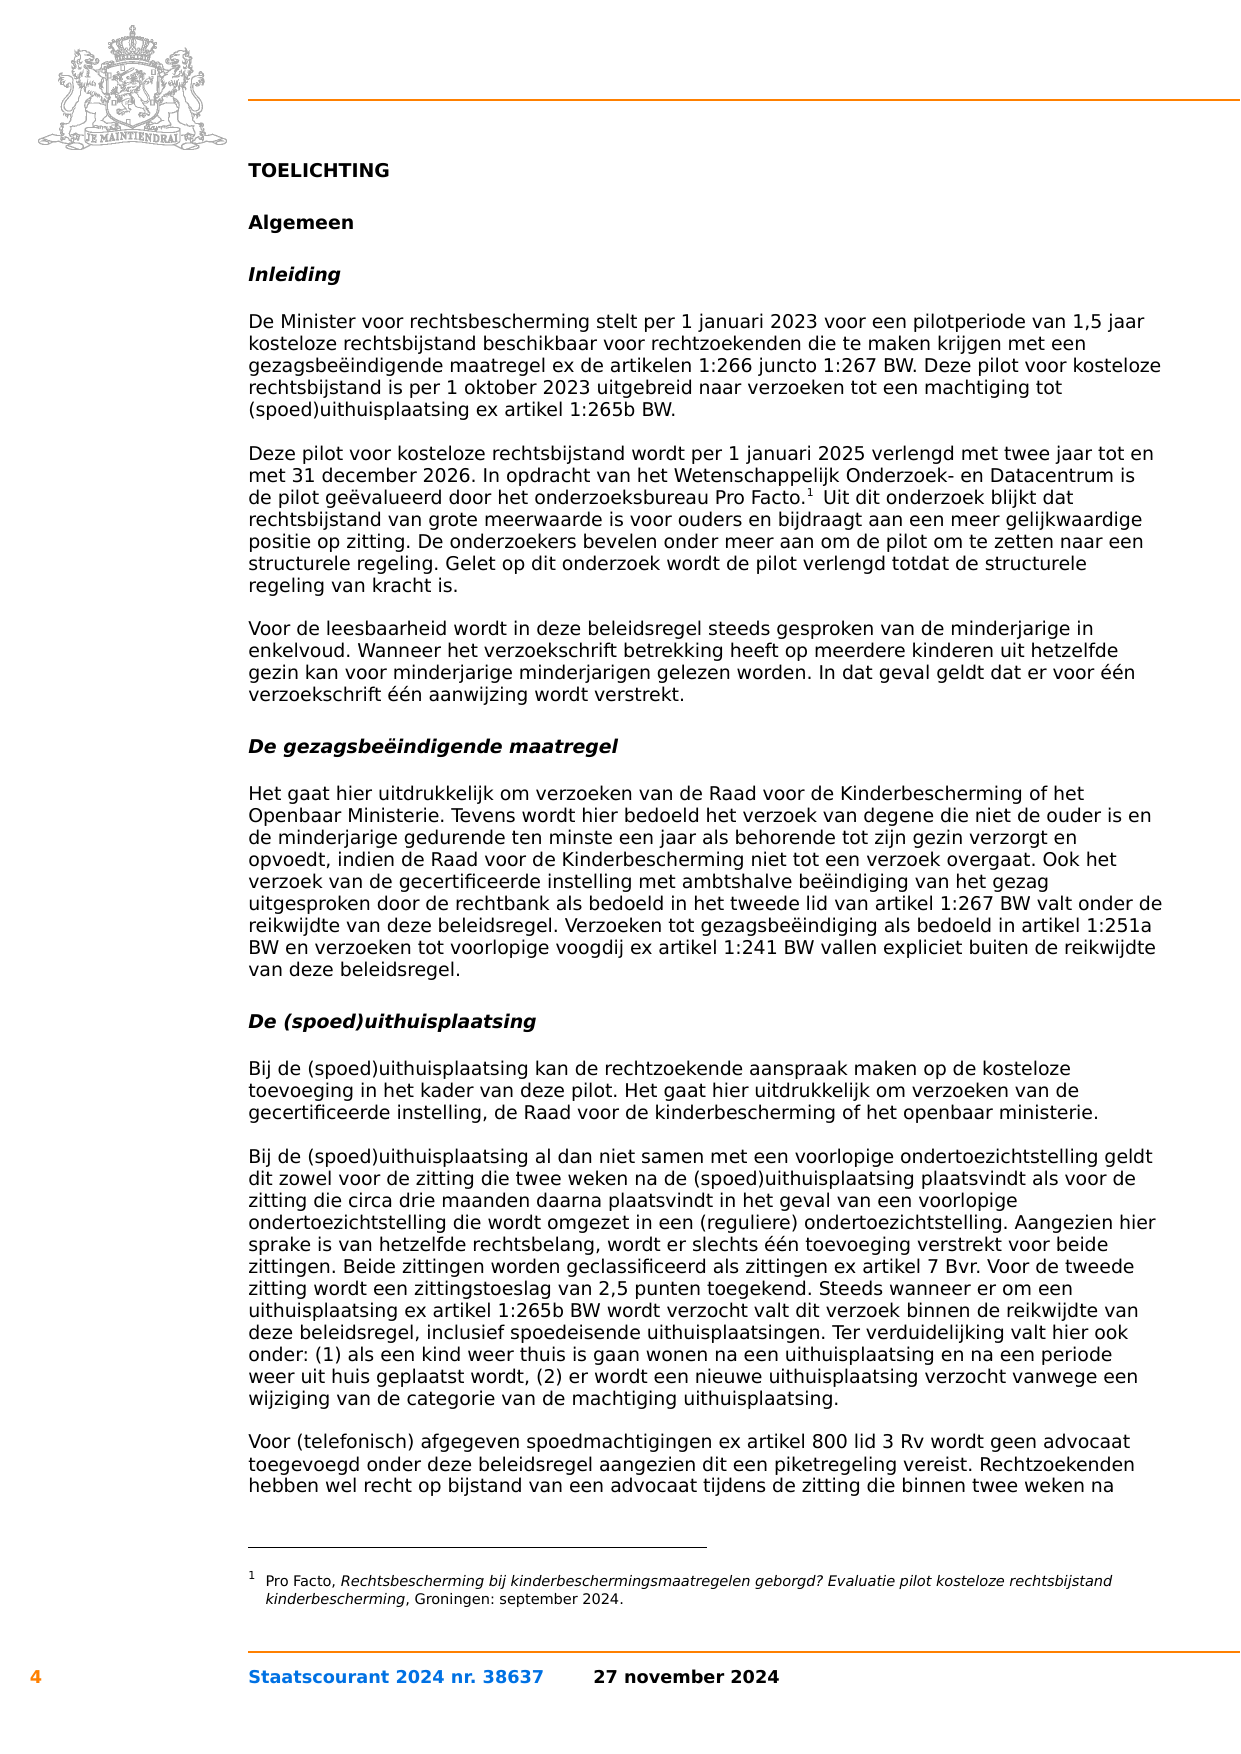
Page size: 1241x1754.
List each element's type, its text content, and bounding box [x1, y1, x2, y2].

text Deze pilot voor kosteloze rechtsbijstand wordt per 1 januari 2025 verlengd met twee jaar tot en met 31 december 2026. In opdracht van het Wetenschappelijk Onderzoek- en Datacentrum is de pilot geëvalueerd door het onderzoeksbureau Pro Facto. Uit dit onderzoek blijkt dat rechtsbijstand van grote meerwaarde is voor ouders en bijdraagt aan een meer gelijkwaardige positie op zitting. De onderzoekers bevelen onder meer aan om de pilot om te zetten naar een structurele regeling. Gelet op dit onderzoek wordt de pilot verlengd totdat de structurele regeling van kracht is. [248, 443, 1163, 596]
subtitle De gezagsbeëindigende maatregel [248, 736, 1163, 758]
picture [38, 25, 227, 150]
subtitle TOELICHTING [248, 160, 1163, 182]
text Pro Facto, Rechtsbescherming bij kinderbeschermingsmaatregelen geborgd? Evaluatie pilot kosteloze rechtsbijstand kinderbescherming, Groningen: september 2024. [248, 1569, 1163, 1608]
text Bij de (spoed)uithuisplaatsing al dan niet samen met een voorlopige ondertoezichtstelling geldt dit zowel voor de zitting die twee weken na de (spoed)uithuisplaatsing plaatsvindt als voor de zitting die circa drie maanden daarna plaatsvindt in het geval van een voorlopige ondertoezichtstelling die wordt omgezet in een (reguliere) ondertoezichtstelling. Aangezien hier sprake is van hetzelfde rechtsbelang, wordt er slechts één toevoeging verstrekt voor beide zittingen. Beide zittingen worden geclassificeerd als zittingen ex artikel 7 Bvr. Voor de tweede zitting wordt een zittingstoeslag van 2,5 punten toegekend. Steeds wanneer er om een uithuisplaatsing ex artikel 1:265b BW wordt verzocht valt dit verzoek binnen de reikwijdte van deze beleidsregel, inclusief spoedeisende uithuisplaatsingen. Ter verduidelijking valt hier ook onder: (1) als een kind weer thuis is gaan wonen na een uithuisplaatsing en na een periode weer uit huis geplaatst wordt, (2) er wordt een nieuwe uithuisplaatsing verzocht vanwege een wijziging van de categorie van de machtiging uithuisplaatsing. [248, 1146, 1163, 1409]
subtitle Inleiding [248, 264, 1163, 286]
subtitle Algemeen [248, 212, 1163, 234]
text Voor de leesbaarheid wordt in deze beleidsregel steeds gesproken van de minderjarige in enkelvoud. Wanneer het verzoekschrift betrekking heeft op meerdere kinderen uit hetzelfde gezin kan voor minderjarige minderjarigen gelezen worden. In dat geval geldt dat er voor één verzoekschrift één aanwijzing wordt verstrekt. [248, 618, 1163, 706]
text Het gaat hier uitdrukkelijk om verzoeken van de Raad voor de Kinderbescherming of het Openbaar Ministerie. Tevens wordt hier bedoeld het verzoek van degene die niet de ouder is en de minderjarige gedurende ten minste een jaar als behorende tot zijn gezin verzorgt en opvoedt, indien de Raad voor de Kinderbescherming niet tot een verzoek overgaat. Ook het verzoek van de gecertificeerde instelling met ambtshalve beëindiging van het gezag uitgesproken door de rechtbank als bedoeld in het tweede lid van artikel 1:267 BW valt onder de reikwijdte van deze beleidsregel. Verzoeken tot gezagsbeëindiging als bedoeld in artikel 1:251a BW en verzoeken tot voorlopige voogdij ex artikel 1:241 BW vallen expliciet buiten de reikwijdte van deze beleidsregel. [248, 783, 1163, 981]
text Voor (telefonisch) afgegeven spoedmachtigingen ex artikel 800 lid 3 Rv wordt geen advocaat toegevoegd onder deze beleidsregel aangezien dit een piketregeling vereist. Rechtzoekenden hebben wel recht op bijstand van een advocaat tijdens de zitting die binnen twee weken na [248, 1431, 1163, 1497]
subtitle De (spoed)uithuisplaatsing [248, 1011, 1163, 1033]
text Bij de (spoed)uithuisplaatsing kan de rechtzoekende aanspraak maken op de kosteloze toevoeging in het kader van deze pilot. Het gaat hier uitdrukkelijk om verzoeken van de gecertificeerde instelling, de Raad voor de kinderbescherming of het openbaar ministerie. [248, 1058, 1163, 1124]
text De Minister voor rechtsbescherming stelt per 1 januari 2023 voor een pilotperiode van 1,5 jaar kosteloze rechtsbijstand beschikbaar voor rechtzoekenden die te maken krijgen met een gezagsbeëindigende maatregel ex de artikelen 1:266 juncto 1:267 BW. Deze pilot voor kosteloze rechtsbijstand is per 1 oktober 2023 uitgebreid naar verzoeken tot een machtiging tot (spoed)uithuisplaatsing ex artikel 1:265b BW. [248, 311, 1163, 421]
